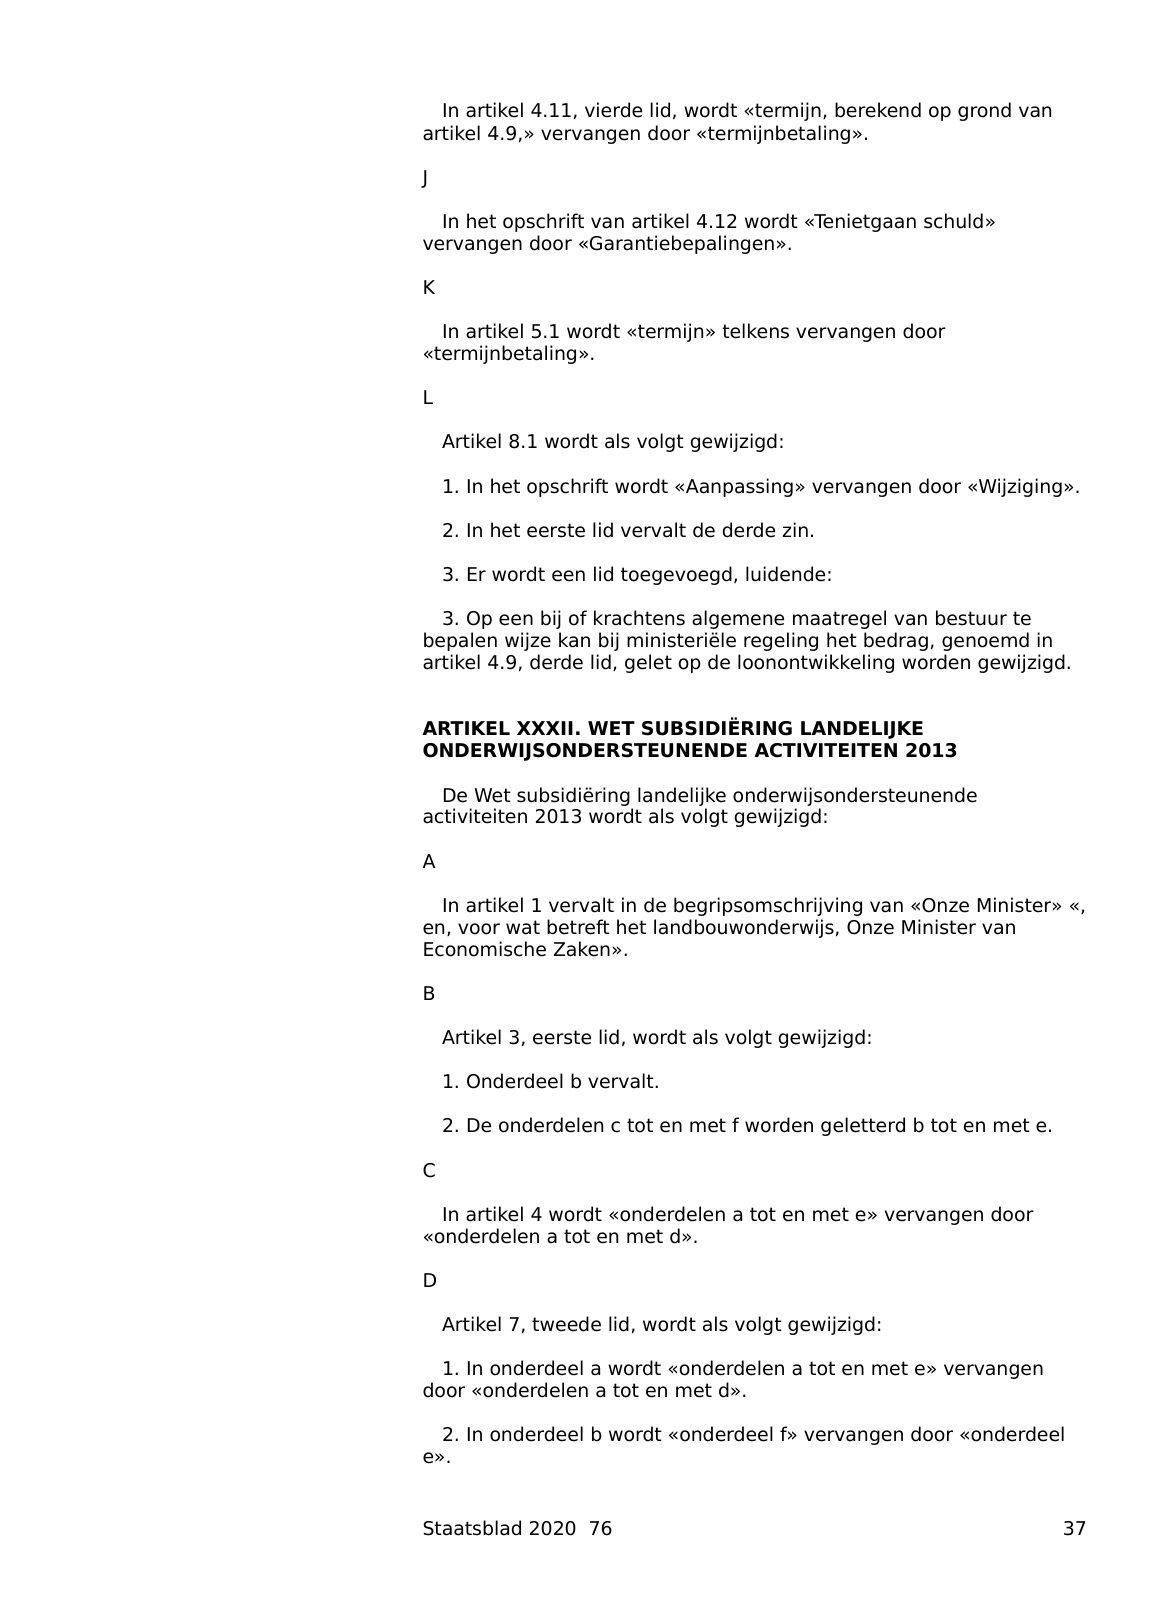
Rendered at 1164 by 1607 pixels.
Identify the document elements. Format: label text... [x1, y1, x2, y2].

text D [422, 1270, 1087, 1292]
text In artikel 4 wordt «onderdelen a tot en met e» vervangen door «onderdelen a tot en met d». [422, 1204, 1087, 1248]
text Artikel 8.1 wordt als volgt gewijzigd: [422, 431, 1087, 453]
text 1. Onderdeel b vervalt. [422, 1071, 1087, 1093]
text 2. In het eerste lid vervalt de derde zin. [422, 520, 1087, 542]
text 2. In onderdeel b wordt «onderdeel f» vervangen door «onderdeel e». [422, 1424, 1087, 1468]
text 3. Op een bij of krachtens algemene maatregel van bestuur te bepalen wijze kan bij ministeriële regeling het bedrag, genoemd in artikel 4.9, derde lid, gelet op de loonontwikkeling worden gewijzigd. [422, 608, 1087, 674]
text 2. De onderdelen c tot en met f worden geletterd b tot en met e. [422, 1115, 1087, 1137]
text In artikel 1 vervalt in de begripsomschrijving van «Onze Minister» «, en, voor wat betreft het landbouwonderwijs, Onze Minister van Economische Zaken». [422, 895, 1087, 961]
subtitle ARTIKEL XXXII. WET SUBSIDIËRING LANDELIJKE ONDERWIJSONDERSTEUNENDE ACTIVITEITEN 2013 [422, 718, 1087, 762]
text A [422, 851, 1087, 873]
text J [422, 167, 1087, 188]
text 1. In het opschrift wordt «Aanpassing» vervangen door «Wijziging». [422, 476, 1087, 497]
text De Wet subsidiëring landelijke onderwijsondersteunende activiteiten 2013 wordt als volgt gewijzigd: [422, 784, 1087, 828]
text In artikel 5.1 wordt «termijn» telkens vervangen door «termijnbetaling». [422, 321, 1087, 365]
text Artikel 7, tweede lid, wordt als volgt gewijzigd: [422, 1314, 1087, 1336]
text K [422, 277, 1087, 299]
text C [422, 1159, 1087, 1182]
text Artikel 3, eerste lid, wordt als volgt gewijzigd: [422, 1027, 1087, 1049]
text In artikel 4.11, vierde lid, wordt «termijn, berekend op grond van artikel 4.9,» vervangen door «termijnbetaling». [422, 100, 1087, 144]
text 1. In onderdeel a wordt «onderdelen a tot en met e» vervangen door «onderdelen a tot en met d». [422, 1358, 1087, 1402]
text B [422, 983, 1087, 1005]
text L [422, 387, 1087, 409]
text In het opschrift van artikel 4.12 wordt «Tenietgaan schuld» vervangen door «Garantiebepalingen». [422, 211, 1087, 255]
text 3. Er wordt een lid toegevoegd, luidende: [422, 564, 1087, 586]
